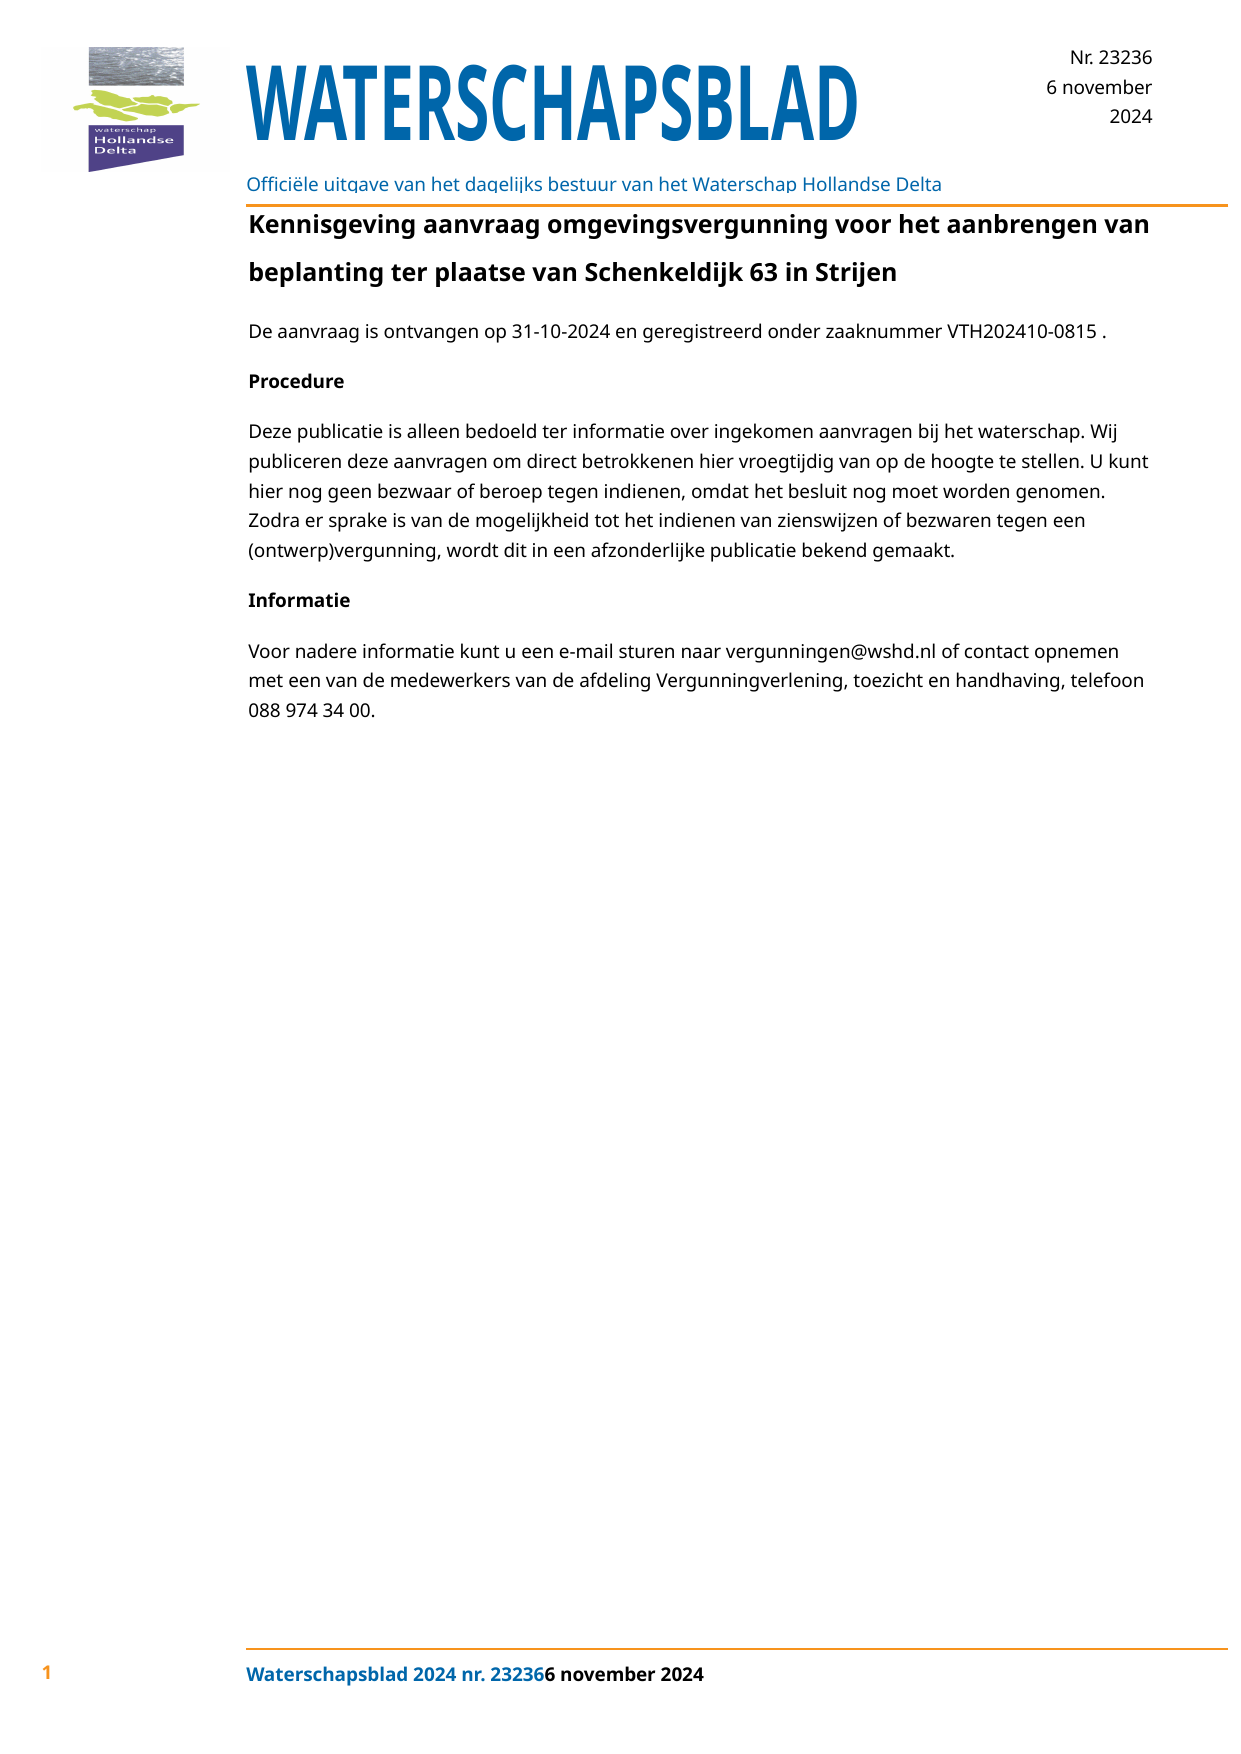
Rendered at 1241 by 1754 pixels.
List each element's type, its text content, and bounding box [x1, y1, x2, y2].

text Informatie [248, 587, 1152, 613]
text Deze publicatie is alleen bedoeld ter informatie over ingekomen aanvragen bij het waterschap. Wij publiceren deze aanvragen om direct betrokkenen hier vroegtijdig van op de hoogte te stellen. U kunt hier nog geen bezwaar of beroep tegen indienen, omdat het besluit nog moet worden genomen. Zodra er sprake is van de mogelijkheid tot het indienen van zienswijzen of bezwaren tegen een (ontwerp)vergunning, wordt dit in een afzonderlijke publicatie bekend gemaakt. [248, 419, 1152, 563]
text Kennisgeving aanvraag omgevingsvergunning voor het aanbrengen van beplanting ter plaatse van Schenkeldijk 63 in Strijen [248, 207, 1152, 288]
text De aanvraag is ontvangen op 31-10-2024 en geregistreerd onder zaaknummer VTH202410-0815 . [248, 318, 1152, 344]
picture [41, 47, 231, 172]
text Voor nadere informatie kunt u een e-mail sturen naar vergunningen@wshd.nl of contact opnemen met een van de medewerkers van de afdeling Vergunningverlening, toezicht en handhaving, telefoon 088 974 34 00. [248, 638, 1152, 723]
text Procedure [248, 368, 1152, 394]
